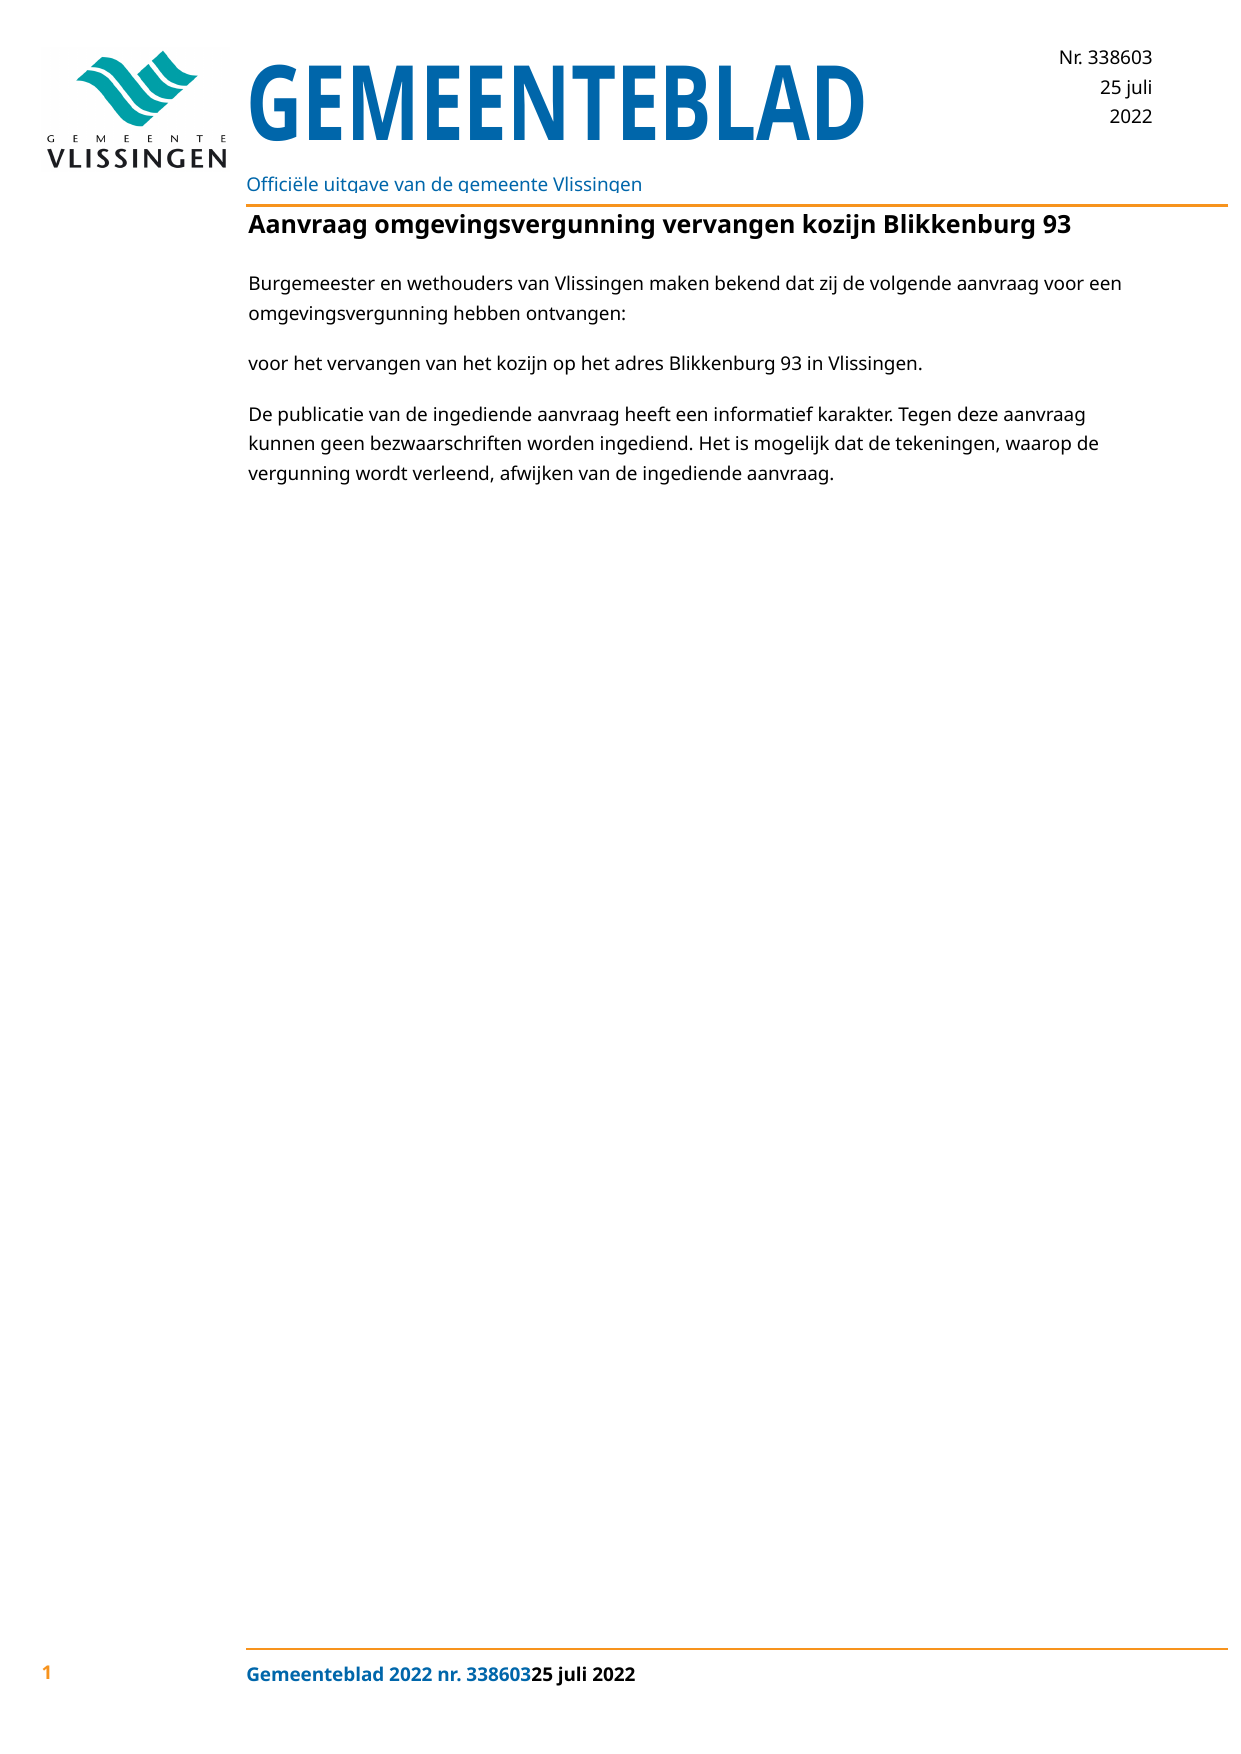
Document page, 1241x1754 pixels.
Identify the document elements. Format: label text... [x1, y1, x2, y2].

text Aanvraag omgevingsvergunning vervangen kozijn Blikkenburg 93 [248, 207, 1152, 241]
picture [41, 47, 231, 172]
text De publicatie van de ingediende aanvraag heeft een informatief karakter. Tegen deze aanvraag kunnen geen bezwaarschriften worden ingediend. Het is mogelijk dat de tekeningen, waarop de vergunning wordt verleend, afwijken van de ingediende aanvraag. [248, 401, 1152, 486]
text voor het vervangen van het kozijn op het adres Blikkenburg 93 in Vlissingen. [248, 350, 1152, 376]
text Burgemeester en wethouders van Vlissingen maken bekend dat zij de volgende aanvraag voor een omgevingsvergunning hebben ontvangen: [248, 270, 1152, 326]
